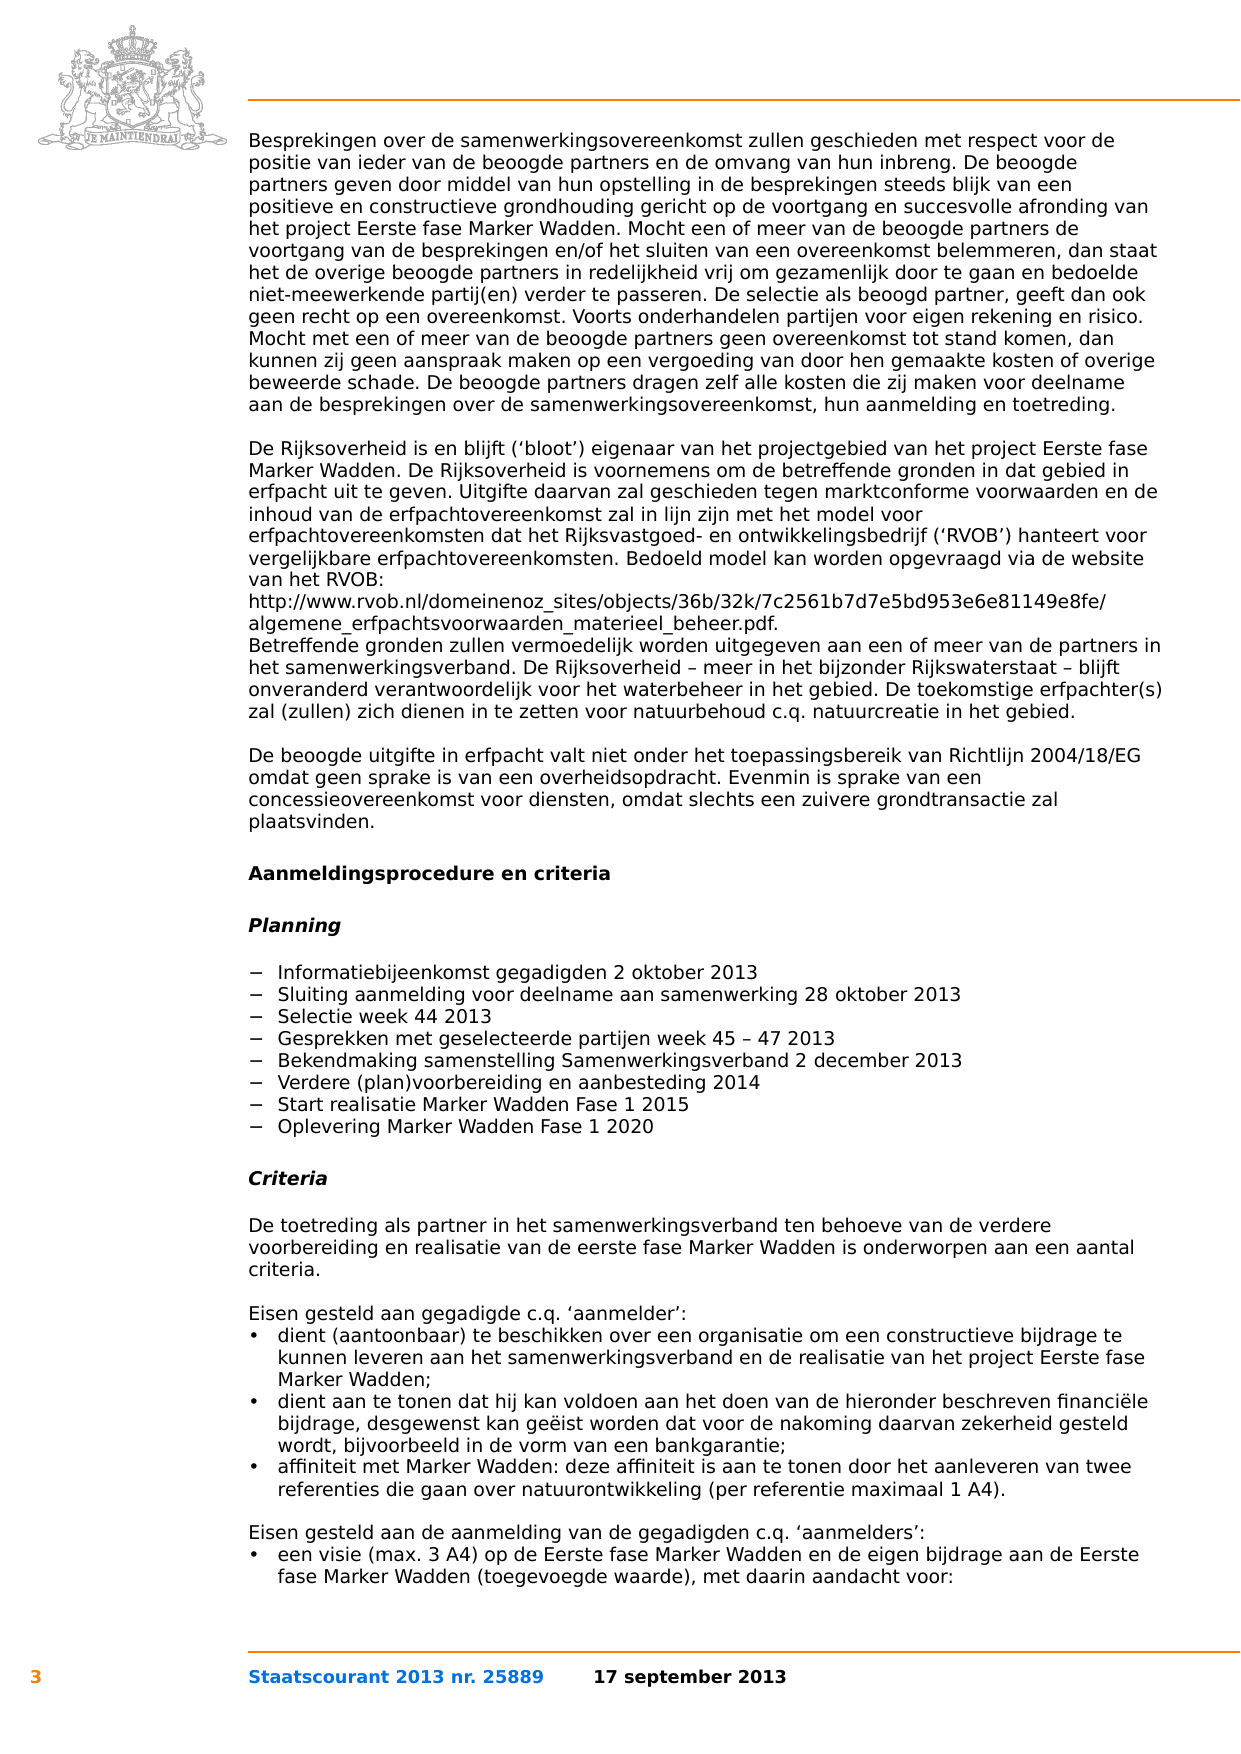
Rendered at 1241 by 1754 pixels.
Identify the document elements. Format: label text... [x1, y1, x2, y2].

text De Rijksoverheid is en blijft (‘bloot’) eigenaar van het projectgebied van het project Eerste fase Marker Wadden. De Rijksoverheid is voornemens om de betreffende gronden in dat gebied in erfpacht uit te geven. Uitgifte daarvan zal geschieden tegen marktconforme voorwaarden en de inhoud van de erfpachtovereenkomst zal in lijn zijn met het model voor erfpachtovereenkomsten dat het Rijksvastgoed- en ontwikkelingsbedrijf (‘RVOB’) hanteert voor vergelijkbare erfpachtovereenkomsten. Bedoeld model kan worden opgevraagd via de website van het RVOB: http://www.rvob.nl/domeinenoz_sites/objects/36b/32k/7c2561b7d7e5bd953e6e81149e8fe/algemene_erfpachtsvoorwaarden_materieel_beheer.pdf. [248, 437, 1163, 635]
text − Gesprekken met geselecteerde partijen week 45 – 47 2013 [248, 1028, 1163, 1050]
subtitle Criteria [248, 1168, 1163, 1190]
subtitle Planning [248, 915, 1163, 937]
text − Informatiebijeenkomst gegadigden 2 oktober 2013 [248, 962, 1163, 984]
subtitle Aanmeldingsprocedure en criteria [248, 863, 1163, 885]
text Besprekingen over de samenwerkingsovereenkomst zullen geschieden met respect voor de positie van ieder van de beoogde partners en de omvang van hun inbreng. De beoogde partners geven door middel van hun opstelling in de besprekingen steeds blijk van een positieve en constructieve grondhouding gericht op de voortgang en succesvolle afronding van het project Eerste fase Marker Wadden. Mocht een of meer van de beoogde partners de voortgang van de besprekingen en/of het sluiten van een overeenkomst belemmeren, dan staat het de overige beoogde partners in redelijkheid vrij om gezamenlijk door te gaan en bedoelde niet-meewerkende partij(en) verder te passeren. De selectie als beoogd partner, geeft dan ook geen recht op een overeenkomst. Voorts onderhandelen partijen voor eigen rekening en risico. Mocht met een of meer van de beoogde partners geen overeenkomst tot stand komen, dan kunnen zij geen aanspraak maken op een vergoeding van door hen gemaakte kosten of overige beweerde schade. De beoogde partners dragen zelf alle kosten die zij maken voor deelname aan de besprekingen over de samenwerkingsovereenkomst, hun aanmelding en toetreding. [248, 130, 1163, 416]
text • dient (aantoonbaar) te beschikken over een organisatie om een constructieve bijdrage te kunnen leveren aan het samenwerkingsverband en de realisatie van het project Eerste fase Marker Wadden; [248, 1324, 1163, 1391]
text − Oplevering Marker Wadden Fase 1 2020 [248, 1116, 1163, 1138]
text − Sluiting aanmelding voor deelname aan samenwerking 28 oktober 2013 [248, 984, 1163, 1006]
text De beoogde uitgifte in erfpacht valt niet onder het toepassingsbereik van Richtlijn 2004/18/EG omdat geen sprake is van een overheidsopdracht. Evenmin is sprake van een concessieovereenkomst voor diensten, omdat slechts een zuivere grondtransactie zal plaatsvinden. [248, 745, 1163, 833]
text Eisen gesteld aan gegadigde c.q. ‘aanmelder’: [248, 1303, 1163, 1324]
text De toetreding als partner in het samenwerkingsverband ten behoeve van de verdere voorbereiding en realisatie van de eerste fase Marker Wadden is onderworpen aan een aantal criteria. [248, 1215, 1163, 1281]
text • dient aan te tonen dat hij kan voldoen aan het doen van de hieronder beschreven financiële bijdrage, desgewenst kan geëist worden dat voor de nakoming daarvan zekerheid gesteld wordt, bijvoorbeeld in de vorm van een bankgarantie; [248, 1391, 1163, 1456]
text − Bekendmaking samenstelling Samenwerkingsverband 2 december 2013 [248, 1050, 1163, 1072]
text Betreffende gronden zullen vermoedelijk worden uitgegeven aan een of meer van de partners in het samenwerkingsverband. De Rijksoverheid – meer in het bijzonder Rijkswaterstaat – blijft onveranderd verantwoordelijk voor het waterbeheer in het gebied. De toekomstige erfpachter(s) zal (zullen) zich dienen in te zetten voor natuurbehoud c.q. natuurcreatie in het gebied. [248, 635, 1163, 723]
text − Verdere (plan)voorbereiding en aanbesteding 2014 [248, 1072, 1163, 1094]
picture [38, 25, 227, 150]
text − Start realisatie Marker Wadden Fase 1 2015 [248, 1094, 1163, 1116]
text • een visie (max. 3 A4) op de Eerste fase Marker Wadden en de eigen bijdrage aan de Eerste fase Marker Wadden (toegevoegde waarde), met daarin aandacht voor: [248, 1544, 1163, 1588]
text • affiniteit met Marker Wadden: deze affiniteit is aan te tonen door het aanleveren van twee referenties die gaan over natuurontwikkeling (per referentie maximaal 1 A4). [248, 1456, 1163, 1500]
text − Selectie week 44 2013 [248, 1006, 1163, 1028]
text Eisen gesteld aan de aanmelding van de gegadigden c.q. ‘aanmelders’: [248, 1522, 1163, 1544]
